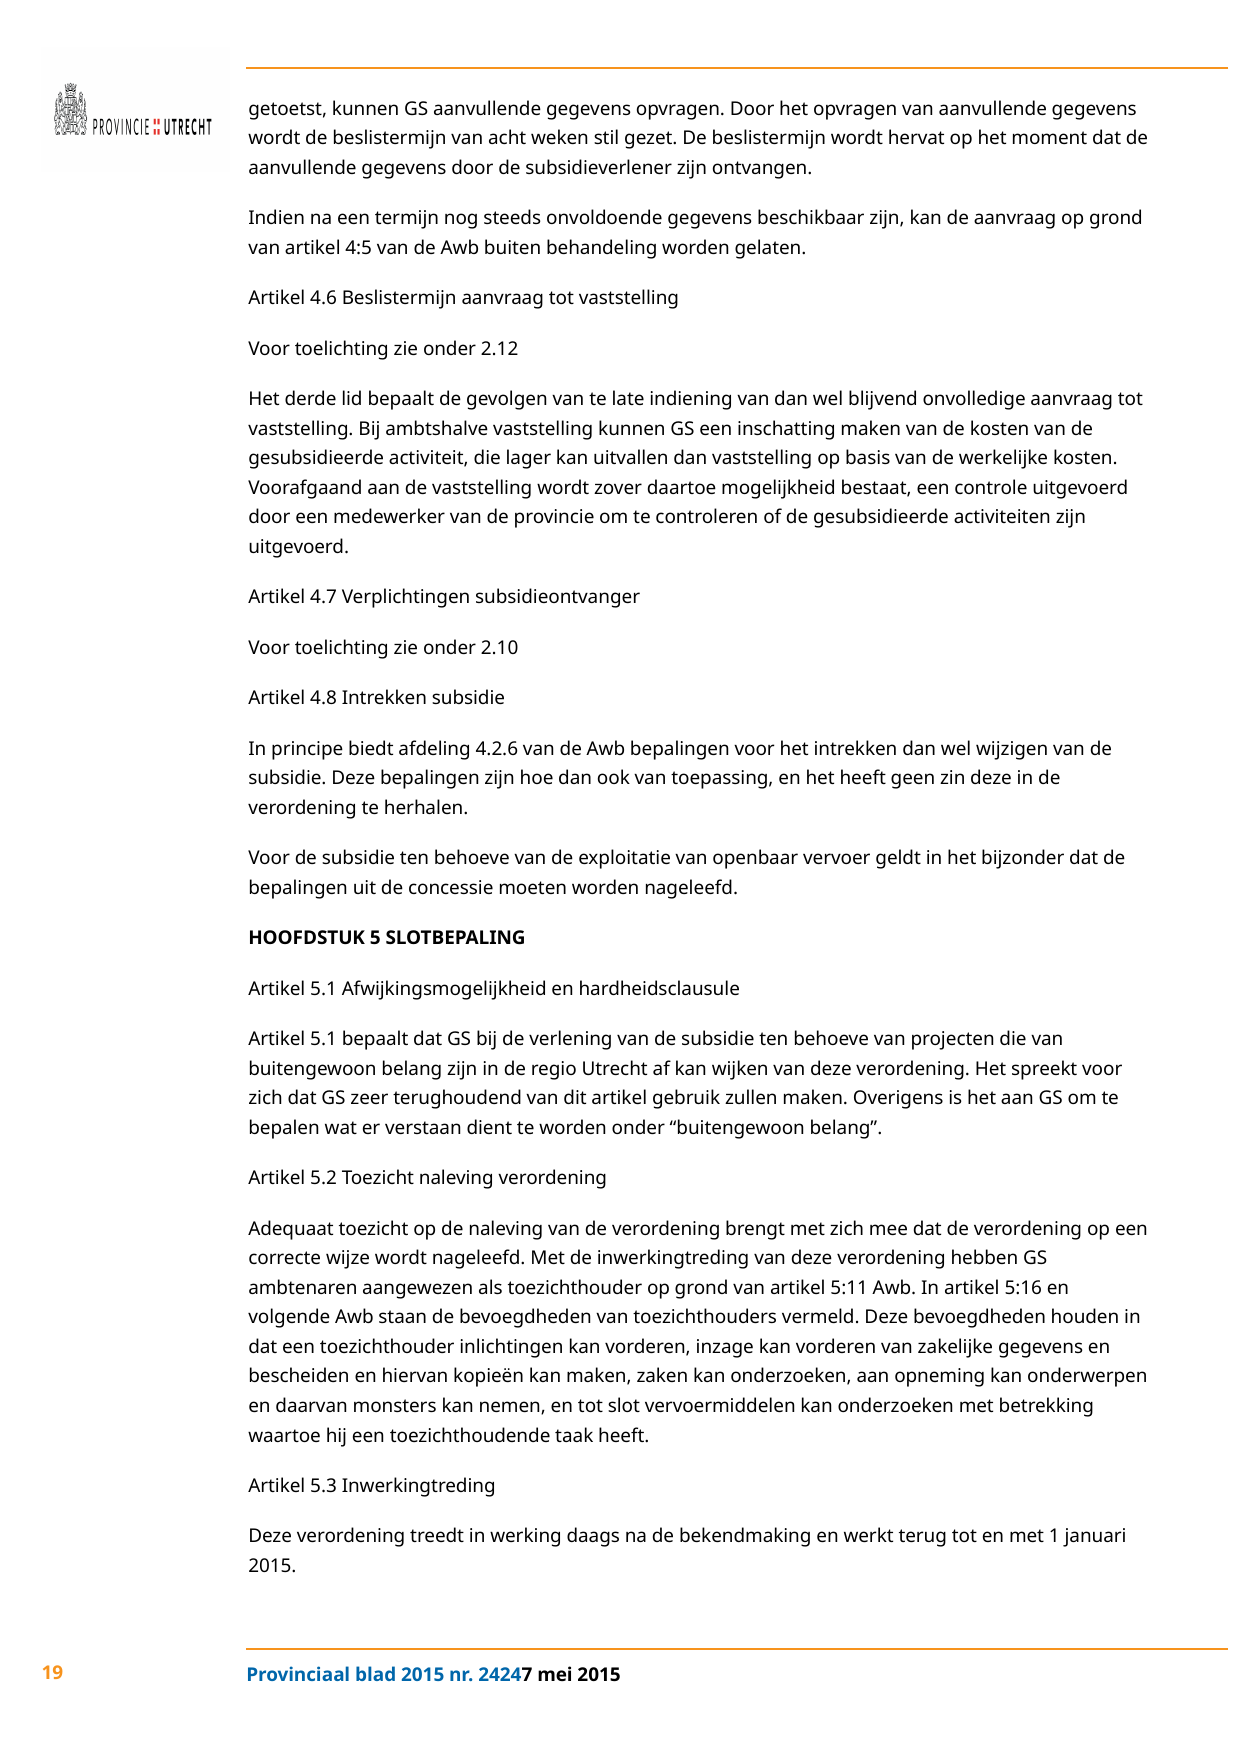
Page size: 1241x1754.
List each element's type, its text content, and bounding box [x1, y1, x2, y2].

text Voor de subsidie ten behoeve van de exploitatie van openbaar vervoer geldt in het bijzonder dat de bepalingen uit de concessie moeten worden nageleefd. [248, 844, 1152, 900]
text Artikel 5.1 Afwijkingsmogelijkheid en hardheidsclausule [248, 975, 1152, 1001]
text getoetst, kunnen GS aanvullende gegevens opvragen. Door het opvragen van aanvullende gegevens wordt de beslistermijn van acht weken stil gezet. De beslistermijn wordt hervat op het moment dat de aanvullende gegevens door de subsidieverlener zijn ontvangen. [248, 95, 1152, 180]
text Adequaat toezicht op de naleving van de verordening brengt met zich mee dat de verordening op een correcte wijze wordt nageleefd. Met de inwerkingtreding van deze verordening hebben GS ambtenaren aangewezen als toezichthouder op grond van artikel 5:11 Awb. In artikel 5:16 en volgende Awb staan de bevoegdheden van toezichthouders vermeld. Deze bevoegdheden houden in dat een toezichthouder inlichtingen kan vorderen, inzage kan vorderen van zakelijke gegevens en bescheiden en hiervan kopieën kan maken, zaken kan onderzoeken, aan opneming kan onderwerpen en daarvan monsters kan nemen, en tot slot vervoermiddelen kan onderzoeken met betrekking waartoe hij een toezichthoudende taak heeft. [248, 1215, 1152, 1448]
text In principe biedt afdeling 4.2.6 van de Awb bepalingen voor het intrekken dan wel wijzigen van de subsidie. Deze bepalingen zijn hoe dan ook van toepassing, en het heeft geen zin deze in de verordening te herhalen. [248, 735, 1152, 820]
text Artikel 4.8 Intrekken subsidie [248, 684, 1152, 710]
text Artikel 4.6 Beslistermijn aanvraag tot vaststelling [248, 284, 1152, 310]
picture [41, 47, 231, 172]
text Artikel 5.2 Toezicht naleving verordening [248, 1164, 1152, 1190]
text Artikel 5.3 Inwerkingtreding [248, 1472, 1152, 1498]
text Voor toelichting zie onder 2.12 [248, 335, 1152, 361]
text Voor toelichting zie onder 2.10 [248, 634, 1152, 660]
text Artikel 4.7 Verplichtingen subsidieontvanger [248, 583, 1152, 609]
text Deze verordening treedt in werking daags na de bekendmaking en werkt terug tot en met 1 januari 2015. [248, 1523, 1152, 1578]
text Indien na een termijn nog steeds onvoldoende gegevens beschikbaar zijn, kan de aanvraag op grond van artikel 4:5 van de Awb buiten behandeling worden gelaten. [248, 204, 1152, 260]
text Het derde lid bepaalt de gevolgen van te late indiening van dan wel blijvend onvolledige aanvraag tot vaststelling. Bij ambtshalve vaststelling kunnen GS een inschatting maken van de kosten van de gesubsidieerde activiteit, die lager kan uitvallen dan vaststelling op basis van de werkelijke kosten. Voorafgaand aan de vaststelling wordt zover daartoe mogelijkheid bestaat, een controle uitgevoerd door een medewerker van de provincie om te controleren of de gesubsidieerde activiteiten zijn uitgevoerd. [248, 385, 1152, 559]
text Artikel 5.1 bepaalt dat GS bij de verlening van de subsidie ten behoeve van projecten die van buitengewoon belang zijn in de regio Utrecht af kan wijken van deze verordening. Het spreekt voor zich dat GS zeer terughoudend van dit artikel gebruik zullen maken. Overigens is het aan GS om te bepalen wat er verstaan dient te worden onder “buitengewoon belang”. [248, 1025, 1152, 1140]
text HOOFDSTUK 5 SLOTBEPALING [248, 924, 1152, 950]
